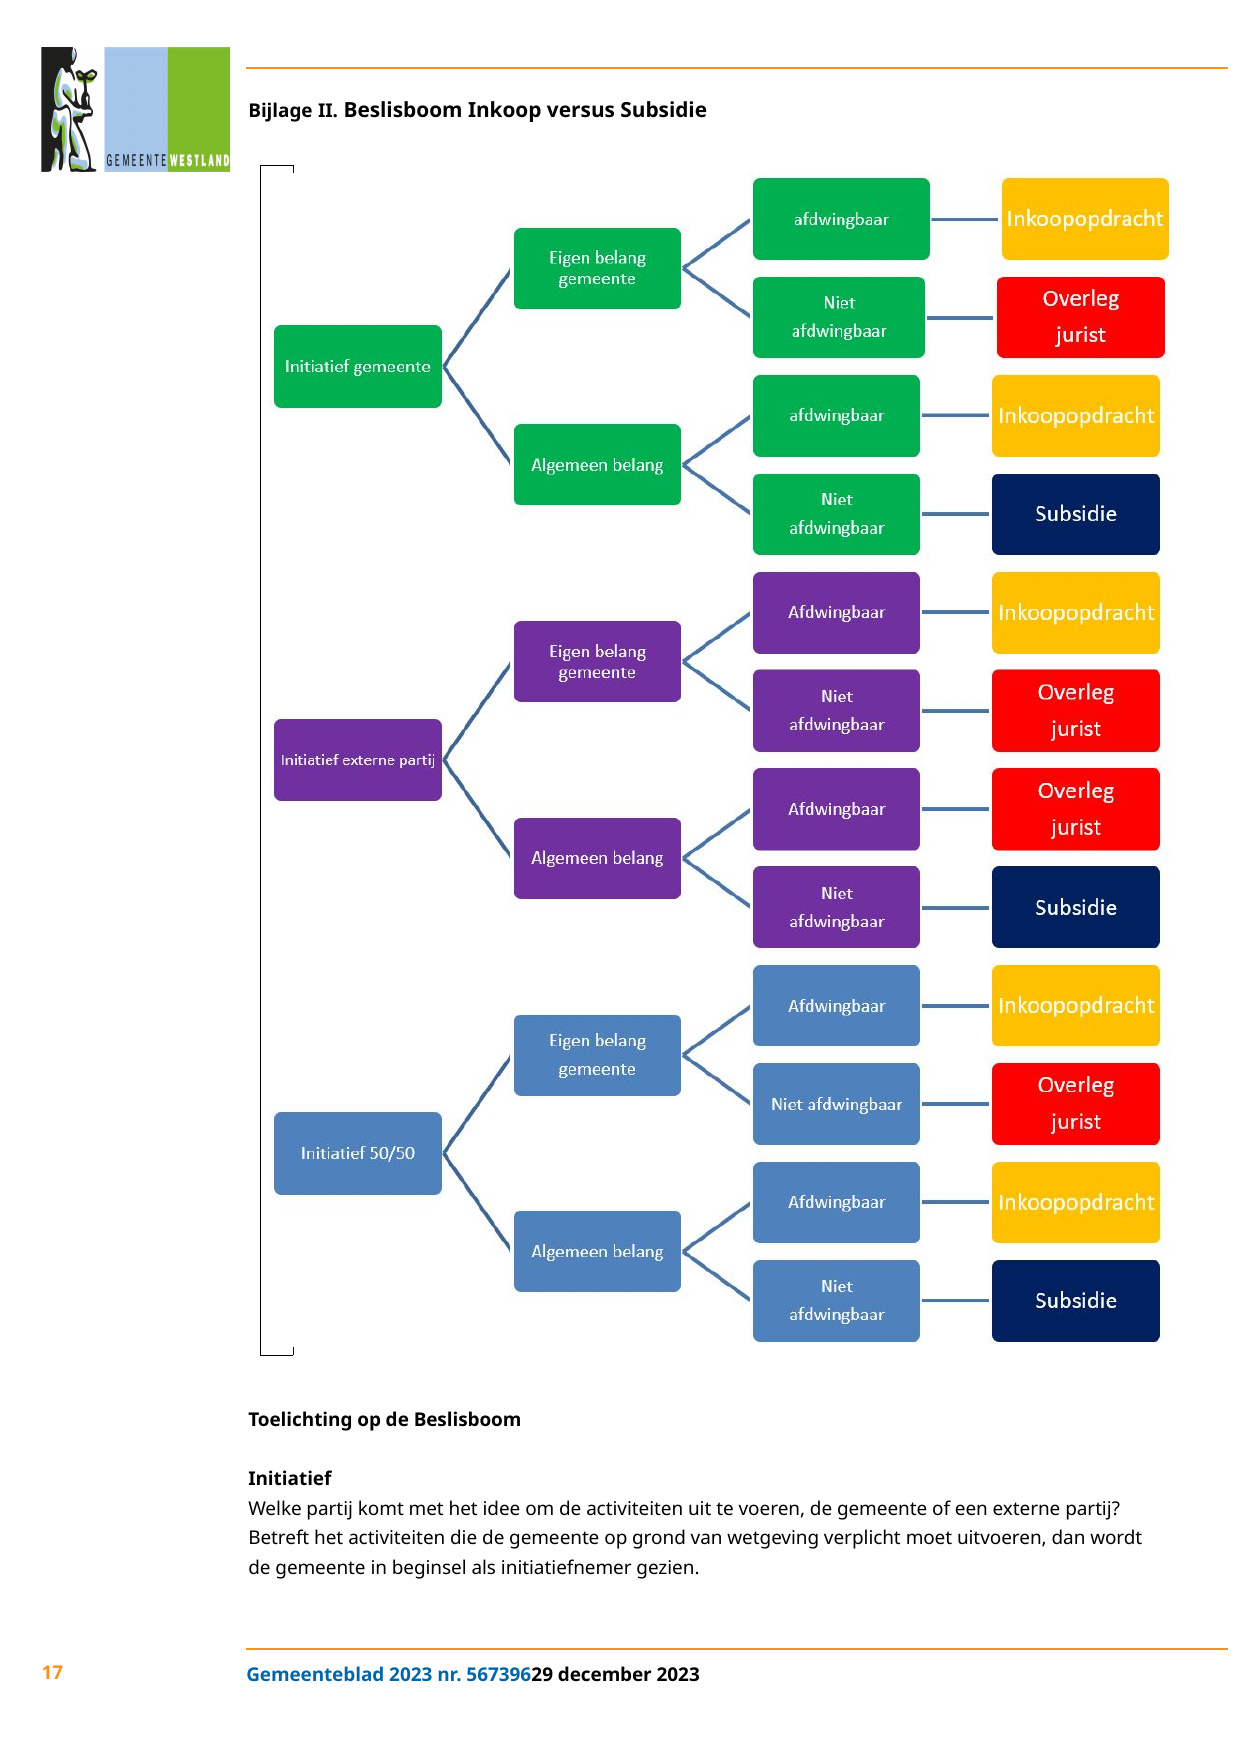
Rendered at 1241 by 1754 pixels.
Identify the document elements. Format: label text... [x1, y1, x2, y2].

text Toelichting op de Beslisboom [248, 1406, 1152, 1432]
text Welke partij komt met het idee om de activiteiten uit te voeren, de gemeente of een externe partij? Betreft het activiteiten die de gemeente op grond van wetgeving verplicht moet uitvoeren, dan wordt de gemeente in beginsel als initiatiefnemer gezien. [248, 1495, 1152, 1580]
picture [268, 173, 1173, 1347]
text Initiatief [248, 1465, 1152, 1491]
text Bijlage II. Beslisboom Inkoop versus Subsidie [248, 95, 1152, 123]
picture [41, 47, 231, 172]
